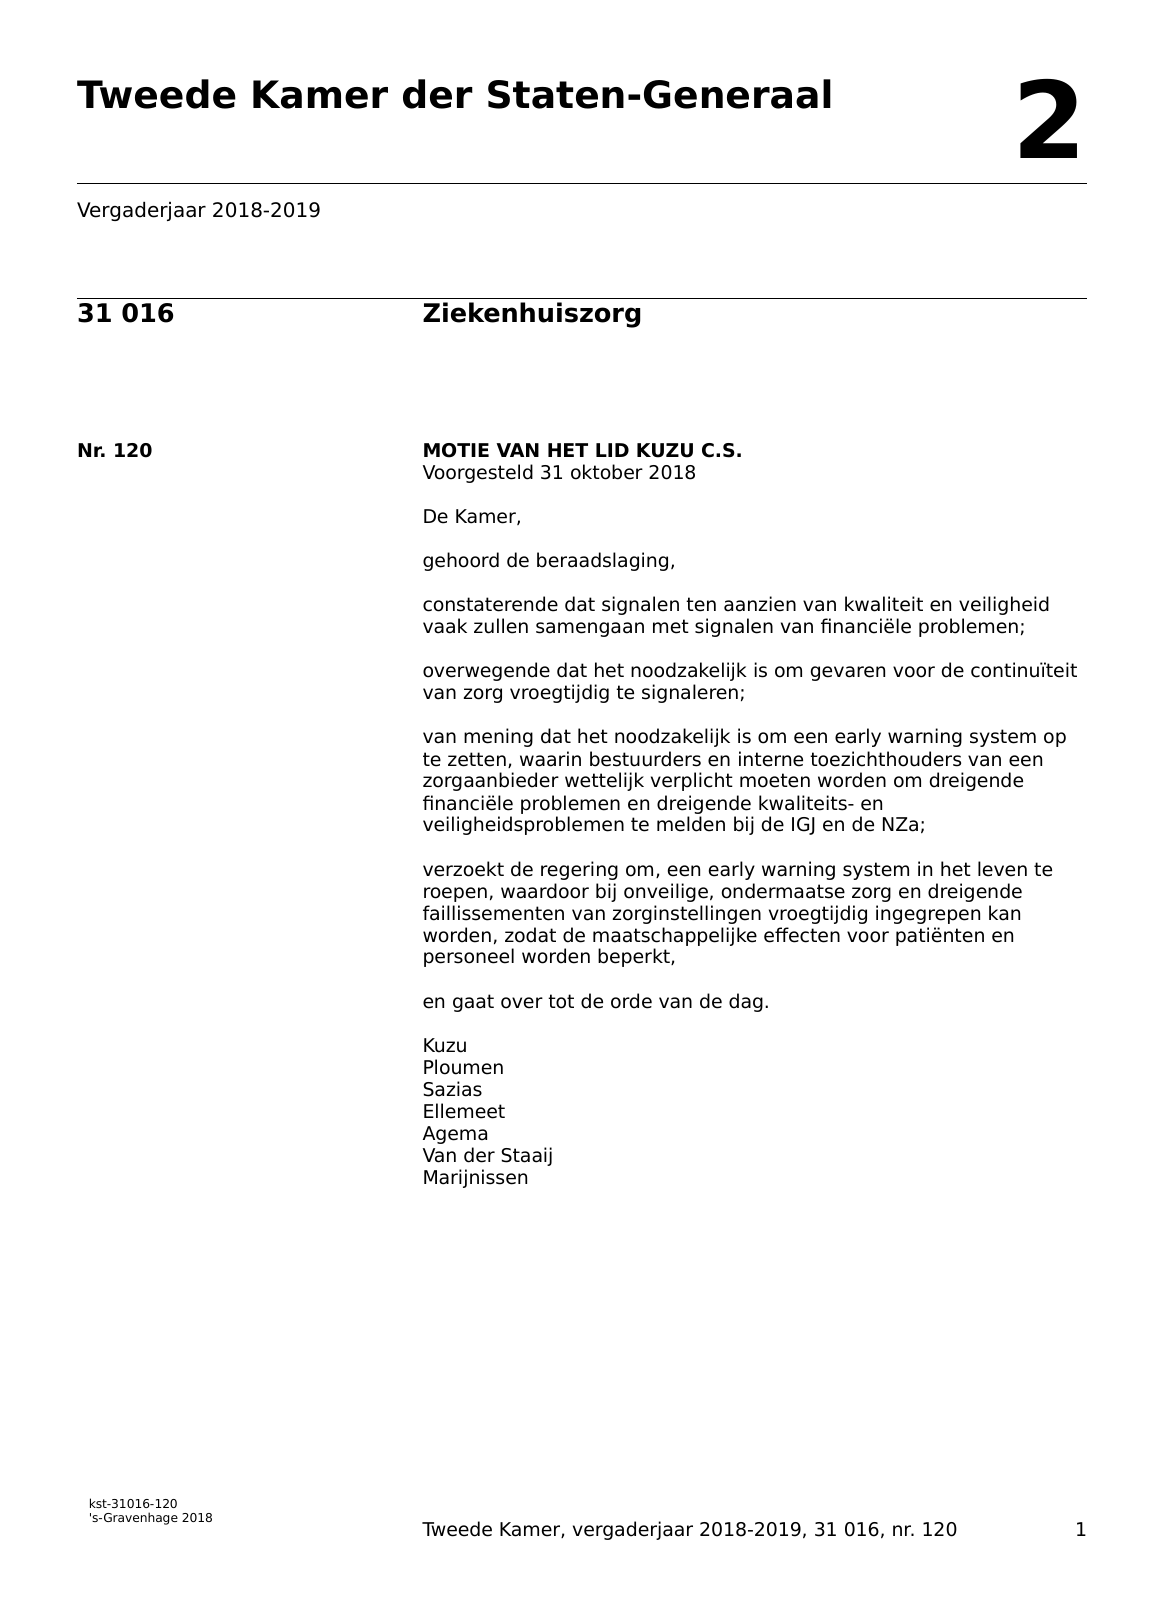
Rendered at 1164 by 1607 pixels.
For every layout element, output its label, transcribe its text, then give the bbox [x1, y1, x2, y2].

text Ellemeet [422, 1101, 1087, 1123]
table_cell Vergaderjaar 2018-2019 [77, 184, 1087, 298]
text Marijnissen [422, 1167, 1087, 1189]
table_header 2 [886, 59, 1087, 183]
text Sazias [422, 1079, 1087, 1101]
text verzoekt de regering om, een early warning system in het leven te roepen, waardoor bij onveilige, ondermaatse zorg en dreigende faillissementen van zorginstellingen vroegtijdig ingegrepen kan worden, zodat de maatschappelijke effecten voor patiënten en personeel worden beperkt, [422, 858, 1087, 968]
text Van der Staaij [422, 1145, 1087, 1167]
table_header Tweede Kamer der Staten-Generaal [77, 59, 886, 183]
text overwegende dat het noodzakelijk is om gevaren voor de continuïteit van zorg vroegtijdig te signaleren; [422, 660, 1087, 704]
text De Kamer, [422, 506, 1087, 528]
text Ploumen [422, 1057, 1087, 1079]
subtitle Nr. 120 MOTIE VAN HET LID KUZU C.S. [77, 440, 1087, 462]
text Kuzu [422, 1035, 1087, 1057]
text constaterende dat signalen ten aanzien van kwaliteit en veiligheid vaak zullen samengaan met signalen van financiële problemen; [422, 594, 1087, 638]
text gehoord de beraadslaging, [422, 550, 1087, 572]
text van mening dat het noodzakelijk is om een early warning system op te zetten, waarin bestuurders en interne toezichthouders van een zorgaanbieder wettelijk verplicht moeten worden om dreigende financiële problemen en dreigende kwaliteits- en veiligheidsproblemen te melden bij de IGJ en de NZa; [422, 726, 1087, 836]
subtitle 31 016 Ziekenhuiszorg [77, 299, 1087, 329]
text kst-31016-120 [88, 1497, 323, 1511]
text en gaat over tot de orde van de dag. [422, 991, 1087, 1013]
text 's-Gravenhage 2018 [88, 1511, 323, 1525]
text Voorgesteld 31 oktober 2018 [422, 462, 1087, 484]
text Agema [422, 1123, 1087, 1145]
